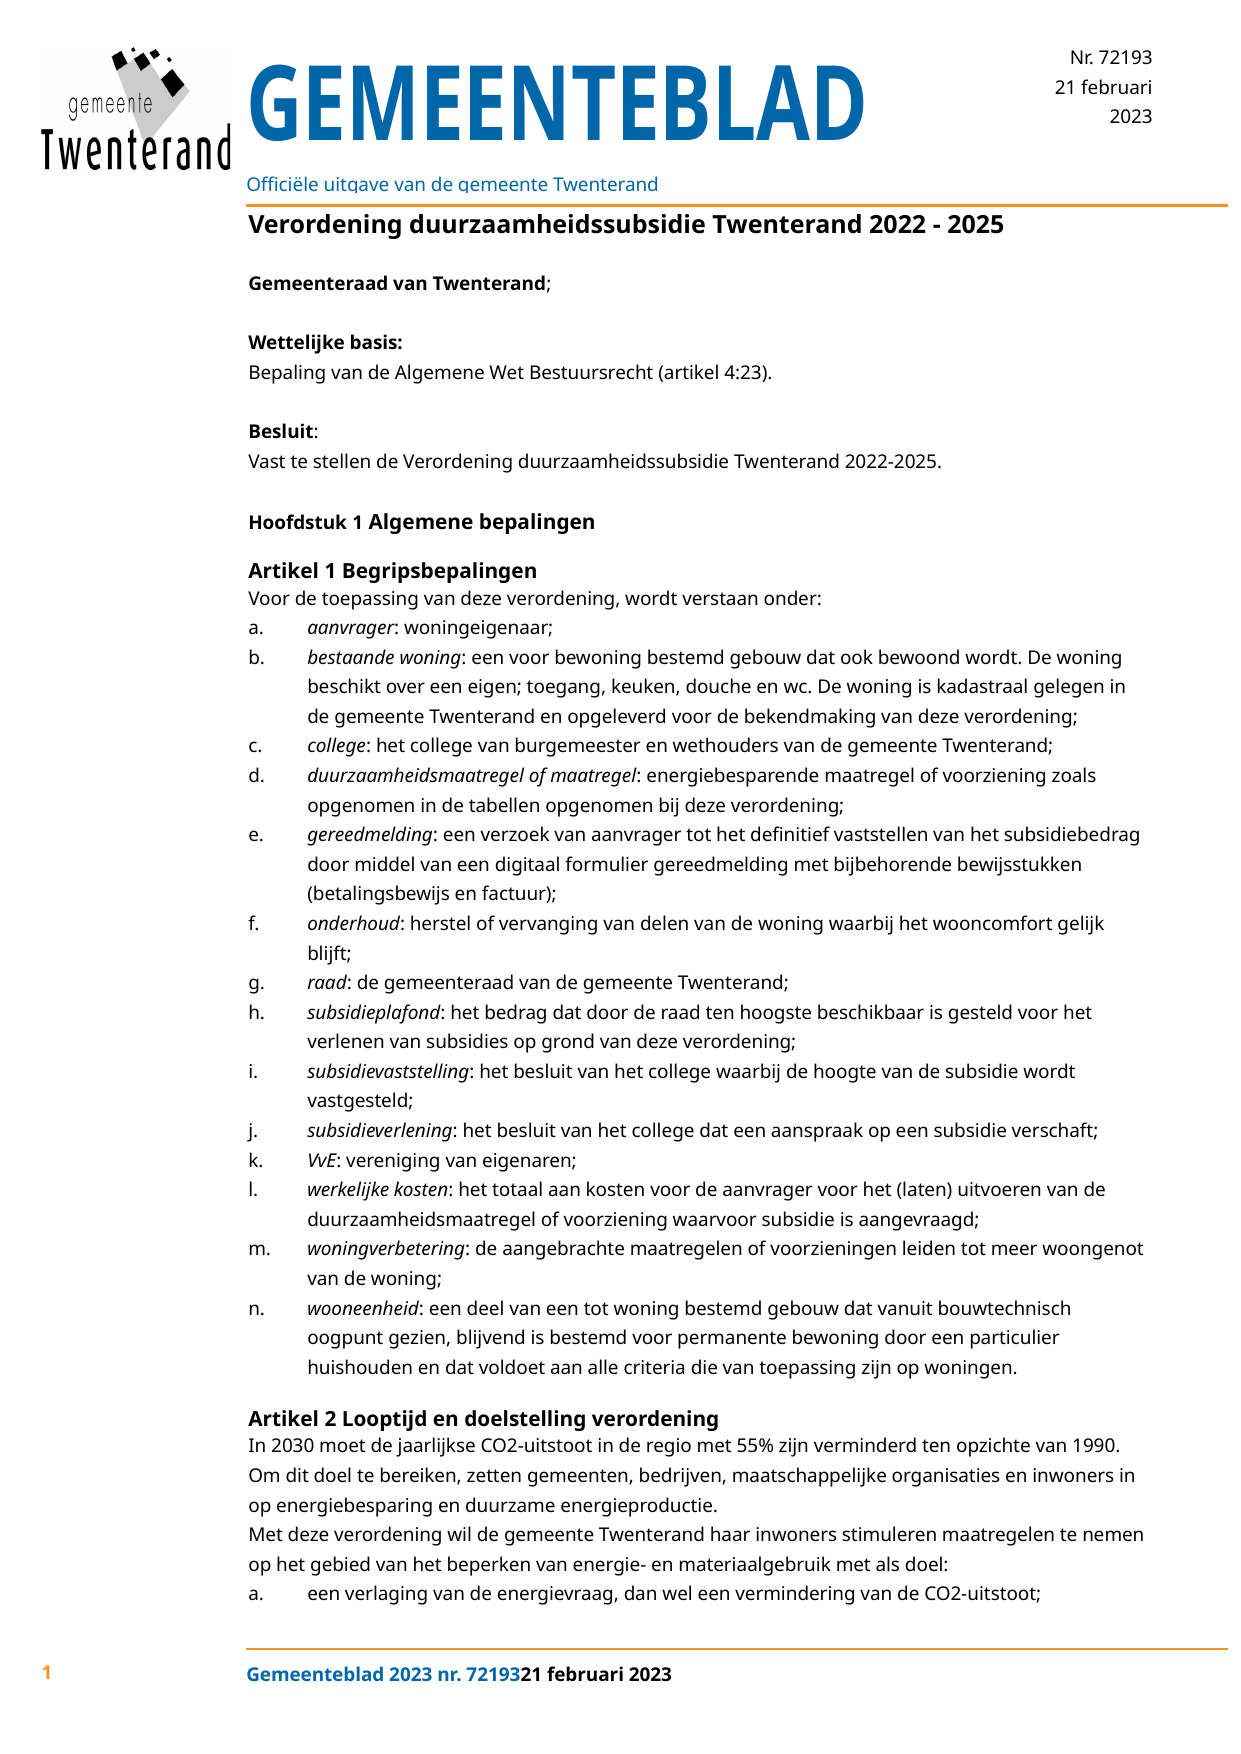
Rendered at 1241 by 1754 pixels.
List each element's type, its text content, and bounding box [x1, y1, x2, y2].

list gereedmelding: een verzoek van aanvrager tot het definitief vaststellen van het subsidiebedrag door middel van een digitaal formulier gereedmelding met bijbehorende bewijsstukken (betalingsbewijs en factuur); [248, 821, 1152, 906]
list een verlaging van de energievraag, dan wel een vermindering van de CO2-uitstoot; [248, 1581, 1152, 1606]
list subsidieplafond: het bedrag dat door de raad ten hoogste beschikbaar is gesteld voor het verlenen van subsidies op grond van deze verordening; [248, 999, 1152, 1054]
list wooneenheid: een deel van een tot woning bestemd gebouw dat vanuit bouwtechnisch oogpunt gezien, blijvend is bestemd voor permanente bewoning door een particulier huishouden en dat voldoet aan alle criteria die van toepassing zijn op woningen. [248, 1295, 1152, 1379]
text Artikel 1 Begripsbepalingen [248, 556, 1152, 585]
list raad: de gemeenteraad van de gemeente Twenterand; [248, 969, 1152, 995]
text Gemeenteraad van Twenterand; [248, 270, 1152, 296]
text Bepaling van de Algemene Wet Bestuursrecht (artikel 4:23). [248, 359, 1152, 385]
text Vast te stellen de Verordening duurzaamheidssubsidie Twenterand 2022-2025. [248, 448, 1152, 473]
text Wettelijke basis: [248, 329, 1152, 355]
list aanvrager: woningeigenaar; [248, 614, 1152, 640]
list college: het college van burgemeester en wethouders van de gemeente Twenterand; [248, 733, 1152, 758]
text Hoofdstuk 1 Algemene bepalingen [248, 507, 1152, 535]
text In 2030 moet de jaarlijkse CO2-uitstoot in de regio met 55% zijn verminderd ten opzichte van 1990. Om dit doel te bereiken, zetten gemeenten, bedrijven, maatschappelijke organisaties en inwoners in op energiebesparing en duurzame energieproductie. [248, 1433, 1152, 1518]
text Verordening duurzaamheidssubsidie Twenterand 2022 - 2025 [248, 207, 1152, 241]
text Met deze verordening wil de gemeente Twenterand haar inwoners stimuleren maatregelen te nemen op het gebied van het beperken van energie- en materiaalgebruik met als doel: [248, 1521, 1152, 1577]
text Voor de toepassing van deze verordening, wordt verstaan onder: [248, 585, 1152, 610]
list woningverbetering: de aangebrachte maatregelen of voorzieningen leiden tot meer woongenot van de woning; [248, 1236, 1152, 1291]
text Artikel 2 Looptijd en doelstelling verordening [248, 1404, 1152, 1433]
text Besluit: [248, 418, 1152, 444]
list werkelijke kosten: het totaal aan kosten voor de aanvrager voor het (laten) uitvoeren van de duurzaamheidsmaatregel of voorziening waarvoor subsidie is aangevraagd; [248, 1176, 1152, 1232]
list subsidieverlening: het besluit van het college dat een aanspraak op een subsidie verschaft; [248, 1117, 1152, 1143]
picture [41, 47, 231, 172]
list onderhoud: herstel of vervanging van delen van de woning waarbij het wooncomfort gelijk blijft; [248, 910, 1152, 965]
list subsidievaststelling: het besluit van het college waarbij de hoogte van de subsidie wordt vastgesteld; [248, 1058, 1152, 1113]
list duurzaamheidsmaatregel of maatregel: energiebesparende maatregel of voorziening zoals opgenomen in de tabellen opgenomen bij deze verordening; [248, 762, 1152, 817]
list VvE: vereniging van eigenaren; [248, 1147, 1152, 1172]
list bestaande woning: een voor bewoning bestemd gebouw dat ook bewoond wordt. De woning beschikt over een eigen; toegang, keuken, douche en wc. De woning is kadastraal gelegen in de gemeente Twenterand en opgeleverd voor de bekendmaking van deze verordening; [248, 644, 1152, 729]
